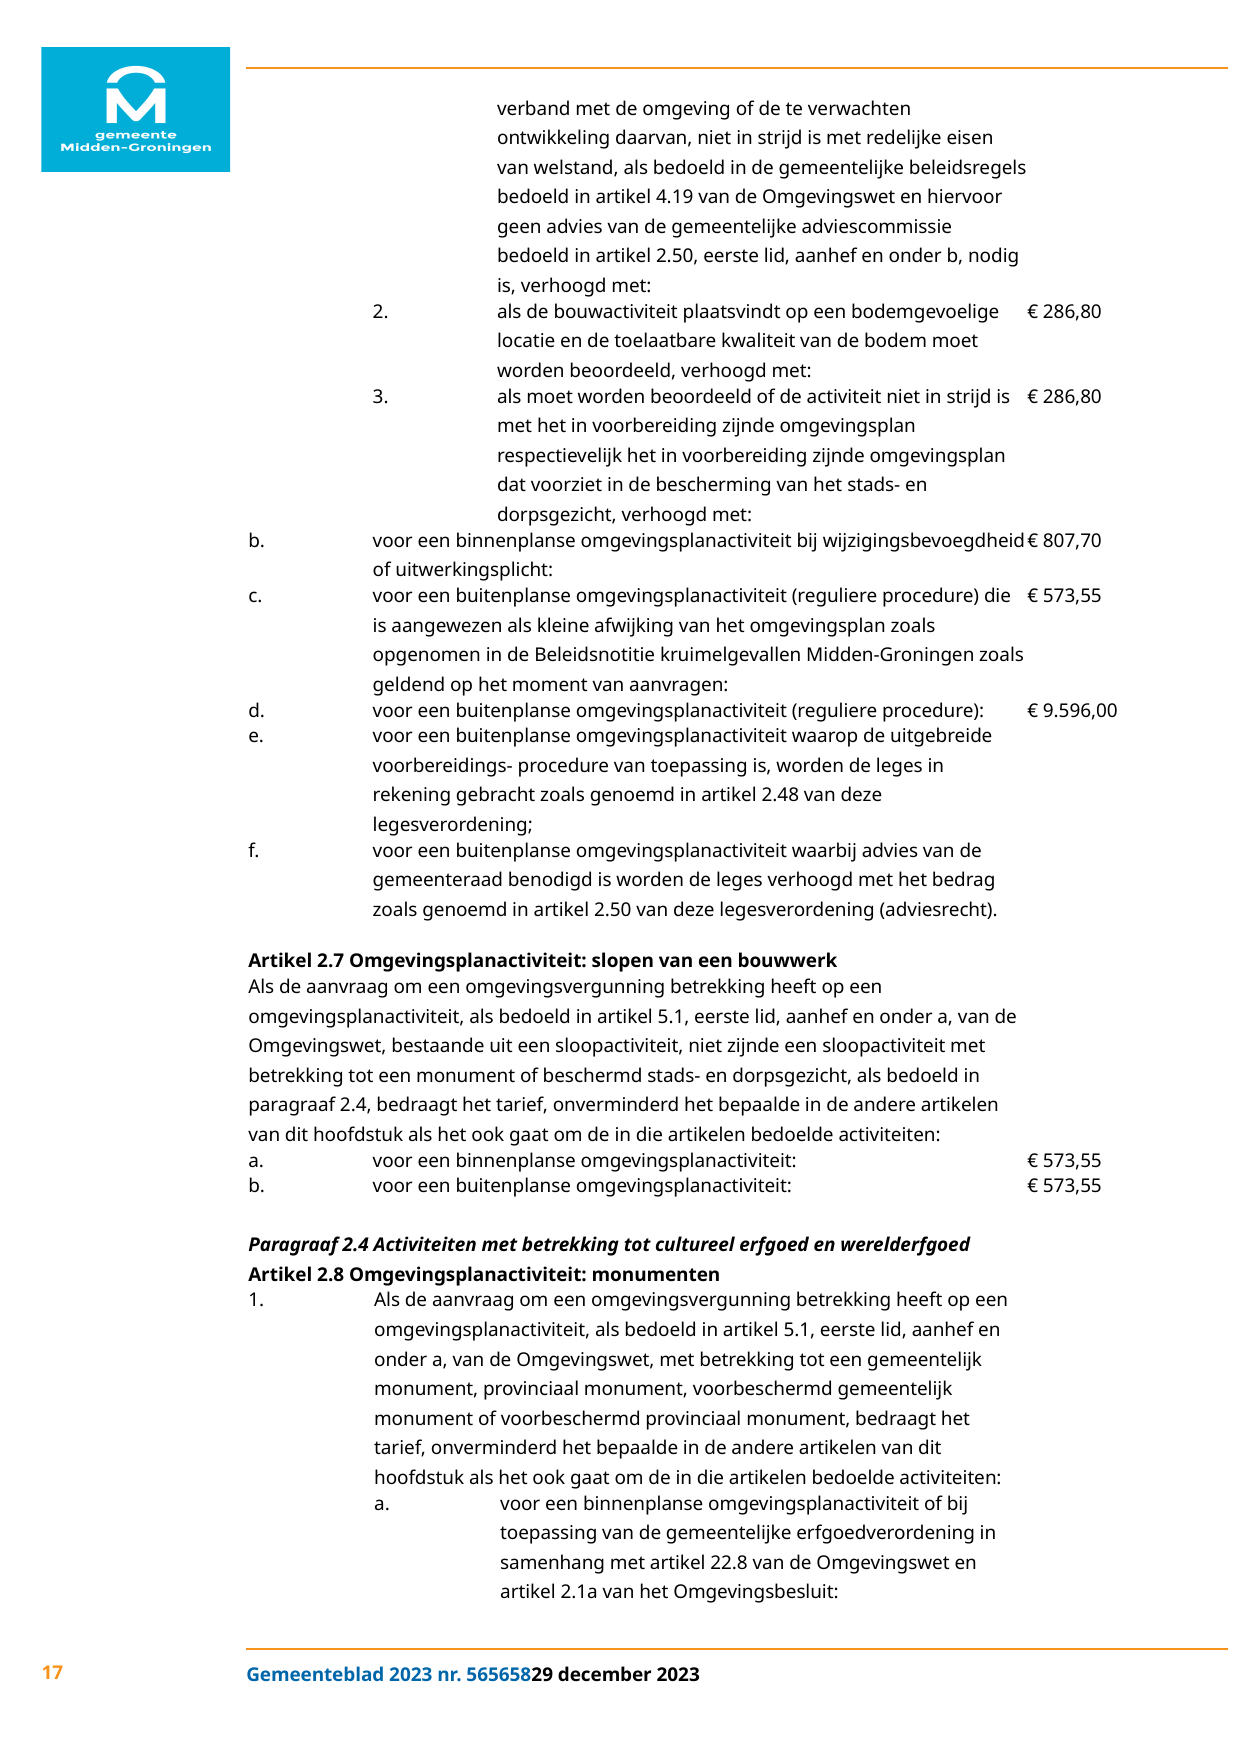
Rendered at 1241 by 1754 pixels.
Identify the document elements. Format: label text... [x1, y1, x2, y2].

table_cell [1027, 95, 1152, 298]
table_cell a. [374, 1490, 500, 1604]
table_cell c. [248, 582, 372, 697]
table_cell e. [248, 723, 372, 837]
table_cell [1026, 1490, 1152, 1604]
table_cell voor een binnenplanse omgevingsplanactiviteit: [373, 1147, 1027, 1173]
table_cell voor een binnenplanse omgevingsplanactiviteit of bij toepassing van de gemeentelijke erfgoedverordening in samenhang met artikel 22.8 van de Omgevingswet en artikel 2.1a van het Omgevingsbesluit: [500, 1490, 1026, 1604]
table_cell 1. [248, 1287, 374, 1490]
table_cell € 286,80 [1027, 383, 1152, 527]
picture [107, 89, 165, 122]
table_cell [248, 95, 372, 298]
table_cell € 573,55 [1027, 1147, 1152, 1173]
table_cell verband met de omgeving of de te verwachten ontwikkeling daarvan, niet in strijd is met redelijke eisen van welstand, als bedoeld in de gemeentelijke beleidsregels bedoeld in artikel 4.19 van de Omgevingswet en hiervoor geen advies van de gemeentelijke adviescommissie bedoeld in artikel 2.50, eerste lid, aanhef en onder b, nodig is, verhoogd met: [497, 95, 1027, 298]
table_cell [1026, 1287, 1152, 1490]
table_cell € 573,55 [1027, 1173, 1152, 1198]
table_header Artikel 2.8 Omgevingsplanactiviteit: monumenten [248, 1261, 1026, 1287]
table_cell voor een buitenplanse omgevingsplanactiviteit waarbij advies van de gemeenteraad benodigd is worden de leges verhoogd met het bedrag zoals genoemd in artikel 2.50 van deze legesverordening (adviesrecht). [373, 837, 1027, 922]
table_cell € 286,80 [1027, 298, 1152, 383]
table_cell Als de aanvraag om een omgevingsvergunning betrekking heeft op een omgevingsplanactiviteit, als bedoeld in artikel 5.1, eerste lid, aanhef en onder a, van de Omgevingswet, bestaande uit een sloopactiviteit, niet zijnde een sloopactiviteit met betrekking tot een monument of beschermd stads- en dorpsgezicht, als bedoeld in paragraaf 2.4, bedraagt het tarief, onverminderd het bepaalde in de andere artikelen van dit hoofdstuk als het ook gaat om de in die artikelen bedoelde activiteiten: [248, 973, 1027, 1147]
table_cell [248, 383, 372, 527]
table_cell als moet worden beoordeeld of de activiteit niet in strijd is met het in voorbereiding zijnde omgevingsplan respectievelijk het in voorbereiding zijnde omgevingsplan dat voorziet in de bescherming van het stads- en dorpsgezicht, verhoogd met: [497, 383, 1027, 527]
table_cell 3. [373, 383, 497, 527]
picture [184, 146, 190, 153]
table_cell voor een buitenplanse omgevingsplanactiviteit (reguliere procedure): [373, 697, 1027, 722]
table_cell € 573,55 [1027, 582, 1152, 697]
table_cell voor een buitenplanse omgevingsplanactiviteit: [373, 1173, 1027, 1198]
table_header [1026, 1261, 1152, 1287]
table_cell voor een buitenplanse omgevingsplanactiviteit (reguliere procedure) die is aangewezen als kleine afwijking van het omgevingsplan zoals opgenomen in de Beleidsnotitie kruimelgevallen Midden-Groningen zoals geldend op het moment van aanvragen: [373, 582, 1027, 697]
table_cell d. [248, 697, 372, 722]
table_cell [373, 95, 497, 298]
table_cell f. [248, 837, 372, 922]
table_cell [1027, 837, 1152, 922]
table_cell [1027, 922, 1152, 948]
table_cell [248, 1490, 374, 1604]
table_cell voor een buitenplanse omgevingsplanactiviteit waarop de uitgebreide voorbereidings- procedure van toepassing is, worden de leges in rekening gebracht zoals genoemd in artikel 2.48 van deze legesverordening; [373, 723, 1027, 837]
table_cell Artikel 2.7 Omgevingsplanactiviteit: slopen van een bouwwerk [248, 948, 1027, 973]
table_cell € 9.596,00 [1027, 697, 1152, 722]
table_cell voor een binnenplanse omgevingsplanactiviteit bij wijzigingsbevoegdheid of uitwerkingsplicht: [373, 527, 1027, 582]
table_cell 2. [373, 298, 497, 383]
table_cell [248, 922, 372, 948]
table_cell [1027, 948, 1152, 973]
text Paragraaf 2.4 Activiteiten met betrekking tot cultureel erfgoed en werelderfgoed [248, 1231, 1152, 1257]
picture [108, 66, 164, 82]
table_cell € 807,70 [1027, 527, 1152, 582]
table_cell [373, 922, 1027, 948]
table_cell b. [248, 527, 372, 582]
table_cell [248, 298, 372, 383]
table_cell [1027, 973, 1152, 1147]
table_cell Als de aanvraag om een omgevingsvergunning betrekking heeft op een omgevingsplanactiviteit, als bedoeld in artikel 5.1, eerste lid, aanhef en onder a, van de Omgevingswet, met betrekking tot een gemeentelijk monument, provinciaal monument, voorbeschermd gemeentelijk monument of voorbeschermd provinciaal monument, bedraagt het tarief, onverminderd het bepaalde in de andere artikelen van dit hoofdstuk als het ook gaat om de in die artikelen bedoelde activiteiten: [374, 1287, 1026, 1490]
table_cell [1027, 723, 1152, 837]
table_cell als de bouwactiviteit plaatsvindt op een bodemgevoelige locatie en de toelaatbare kwaliteit van de bodem moet worden beoordeeld, verhoogd met: [497, 298, 1027, 383]
table_cell a. [248, 1147, 372, 1173]
table_cell b. [248, 1173, 372, 1198]
